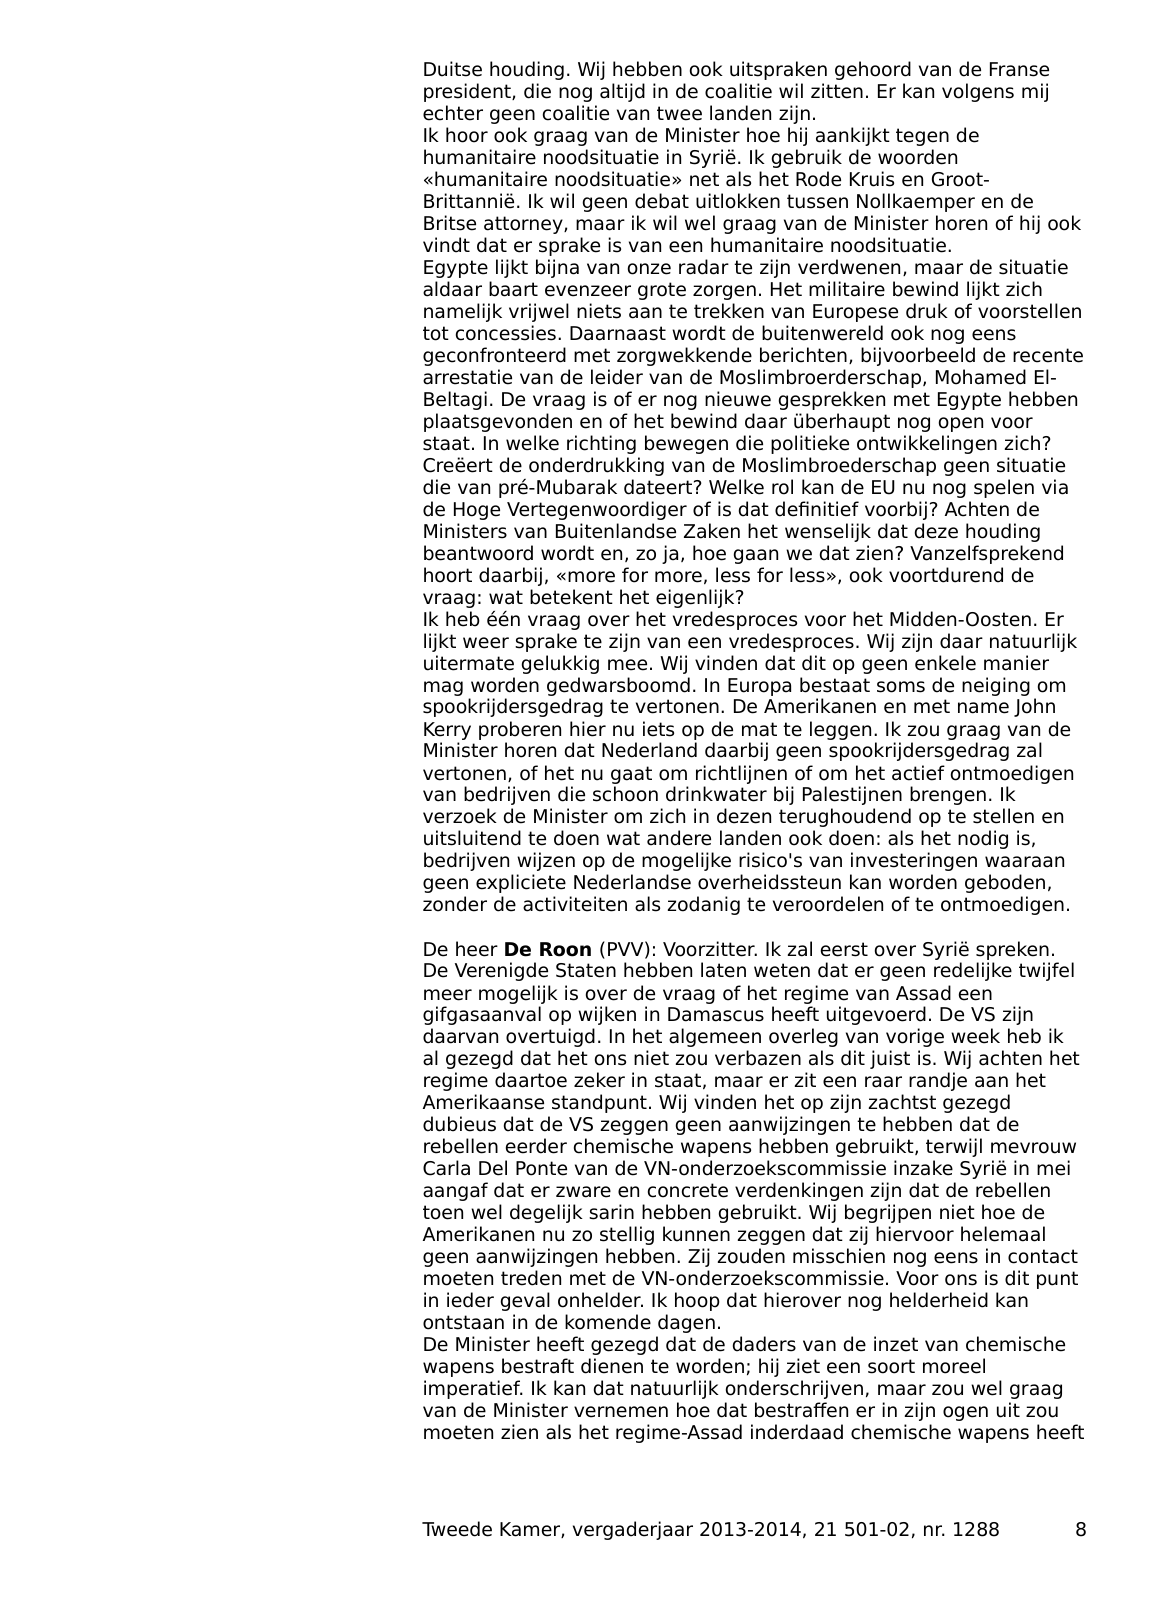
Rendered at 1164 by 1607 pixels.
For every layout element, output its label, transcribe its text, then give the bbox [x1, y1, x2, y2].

text Ik hoor ook graag van de Minister hoe hij aankijkt tegen de humanitaire noodsituatie in Syrië. Ik gebruik de woorden «humanitaire noodsituatie» net als het Rode Kruis en Groot-Brittannië. Ik wil geen debat uitlokken tussen Nollkaemper en de Britse attorney, maar ik wil wel graag van de Minister horen of hij ook vindt dat er sprake is van een humanitaire noodsituatie. [422, 125, 1087, 257]
text Duitse houding. Wij hebben ook uitspraken gehoord van de Franse president, die nog altijd in de coalitie wil zitten. Er kan volgens mij echter geen coalitie van twee landen zijn. [422, 59, 1087, 125]
text Egypte lijkt bijna van onze radar te zijn verdwenen, maar de situatie aldaar baart evenzeer grote zorgen. Het militaire bewind lijkt zich namelijk vrijwel niets aan te trekken van Europese druk of voorstellen tot concessies. Daarnaast wordt de buitenwereld ook nog eens geconfronteerd met zorgwekkende berichten, bijvoorbeeld de recente arrestatie van de leider van de Moslimbroerderschap, Mohamed El-Beltagi. De vraag is of er nog nieuwe gesprekken met Egypte hebben plaatsgevonden en of het bewind daar überhaupt nog open voor staat. In welke richting bewegen die politieke ontwikkelingen zich? Creëert de onderdrukking van de Moslimbroederschap geen situatie die van pré-Mubarak dateert? Welke rol kan de EU nu nog spelen via de Hoge Vertegenwoordiger of is dat definitief voorbij? Achten de Ministers van Buitenlandse Zaken het wenselijk dat deze houding beantwoord wordt en, zo ja, hoe gaan we dat zien? Vanzelfsprekend hoort daarbij, «more for more, less for less», ook voortdurend de vraag: wat betekent het eigenlijk? [422, 257, 1087, 608]
text Ik heb één vraag over het vredesproces voor het Midden-Oosten. Er lijkt weer sprake te zijn van een vredesproces. Wij zijn daar natuurlijk uitermate gelukkig mee. Wij vinden dat dit op geen enkele manier mag worden gedwarsboomd. In Europa bestaat soms de neiging om spookrijdersgedrag te vertonen. De Amerikanen en met name John Kerry proberen hier nu iets op de mat te leggen. Ik zou graag van de Minister horen dat Nederland daarbij geen spookrijdersgedrag zal vertonen, of het nu gaat om richtlijnen of om het actief ontmoedigen van bedrijven die schoon drinkwater bij Palestijnen brengen. Ik verzoek de Minister om zich in dezen terughoudend op te stellen en uitsluitend te doen wat andere landen ook doen: als het nodig is, bedrijven wijzen op de mogelijke risico's van investeringen waaraan geen expliciete Nederlandse overheidssteun kan worden geboden, zonder de activiteiten als zodanig te veroordelen of te ontmoedigen. [422, 608, 1087, 916]
text De Minister heeft gezegd dat de daders van de inzet van chemische wapens bestraft dienen te worden; hij ziet een soort moreel imperatief. Ik kan dat natuurlijk onderschrijven, maar zou wel graag van de Minister vernemen hoe dat bestraffen er in zijn ogen uit zou moeten zien als het regime-Assad inderdaad chemische wapens heeft [422, 1334, 1087, 1444]
text De heer De Roon (PVV): Voorzitter. Ik zal eerst over Syrië spreken. De Verenigde Staten hebben laten weten dat er geen redelijke twijfel meer mogelijk is over de vraag of het regime van Assad een gifgasaanval op wijken in Damascus heeft uitgevoerd. De VS zijn daarvan overtuigd. In het algemeen overleg van vorige week heb ik al gezegd dat het ons niet zou verbazen als dit juist is. Wij achten het regime daartoe zeker in staat, maar er zit een raar randje aan het Amerikaanse standpunt. Wij vinden het op zijn zachtst gezegd dubieus dat de VS zeggen geen aanwijzingen te hebben dat de rebellen eerder chemische wapens hebben gebruikt, terwijl mevrouw Carla Del Ponte van de VN-onderzoekscommissie inzake Syrië in mei aangaf dat er zware en concrete verdenkingen zijn dat de rebellen toen wel degelijk sarin hebben gebruikt. Wij begrijpen niet hoe de Amerikanen nu zo stellig kunnen zeggen dat zij hiervoor helemaal geen aanwijzingen hebben. Zij zouden misschien nog eens in contact moeten treden met de VN-onderzoekscommissie. Voor ons is dit punt in ieder geval onhelder. Ik hoop dat hierover nog helderheid kan ontstaan in de komende dagen. [422, 938, 1087, 1334]
